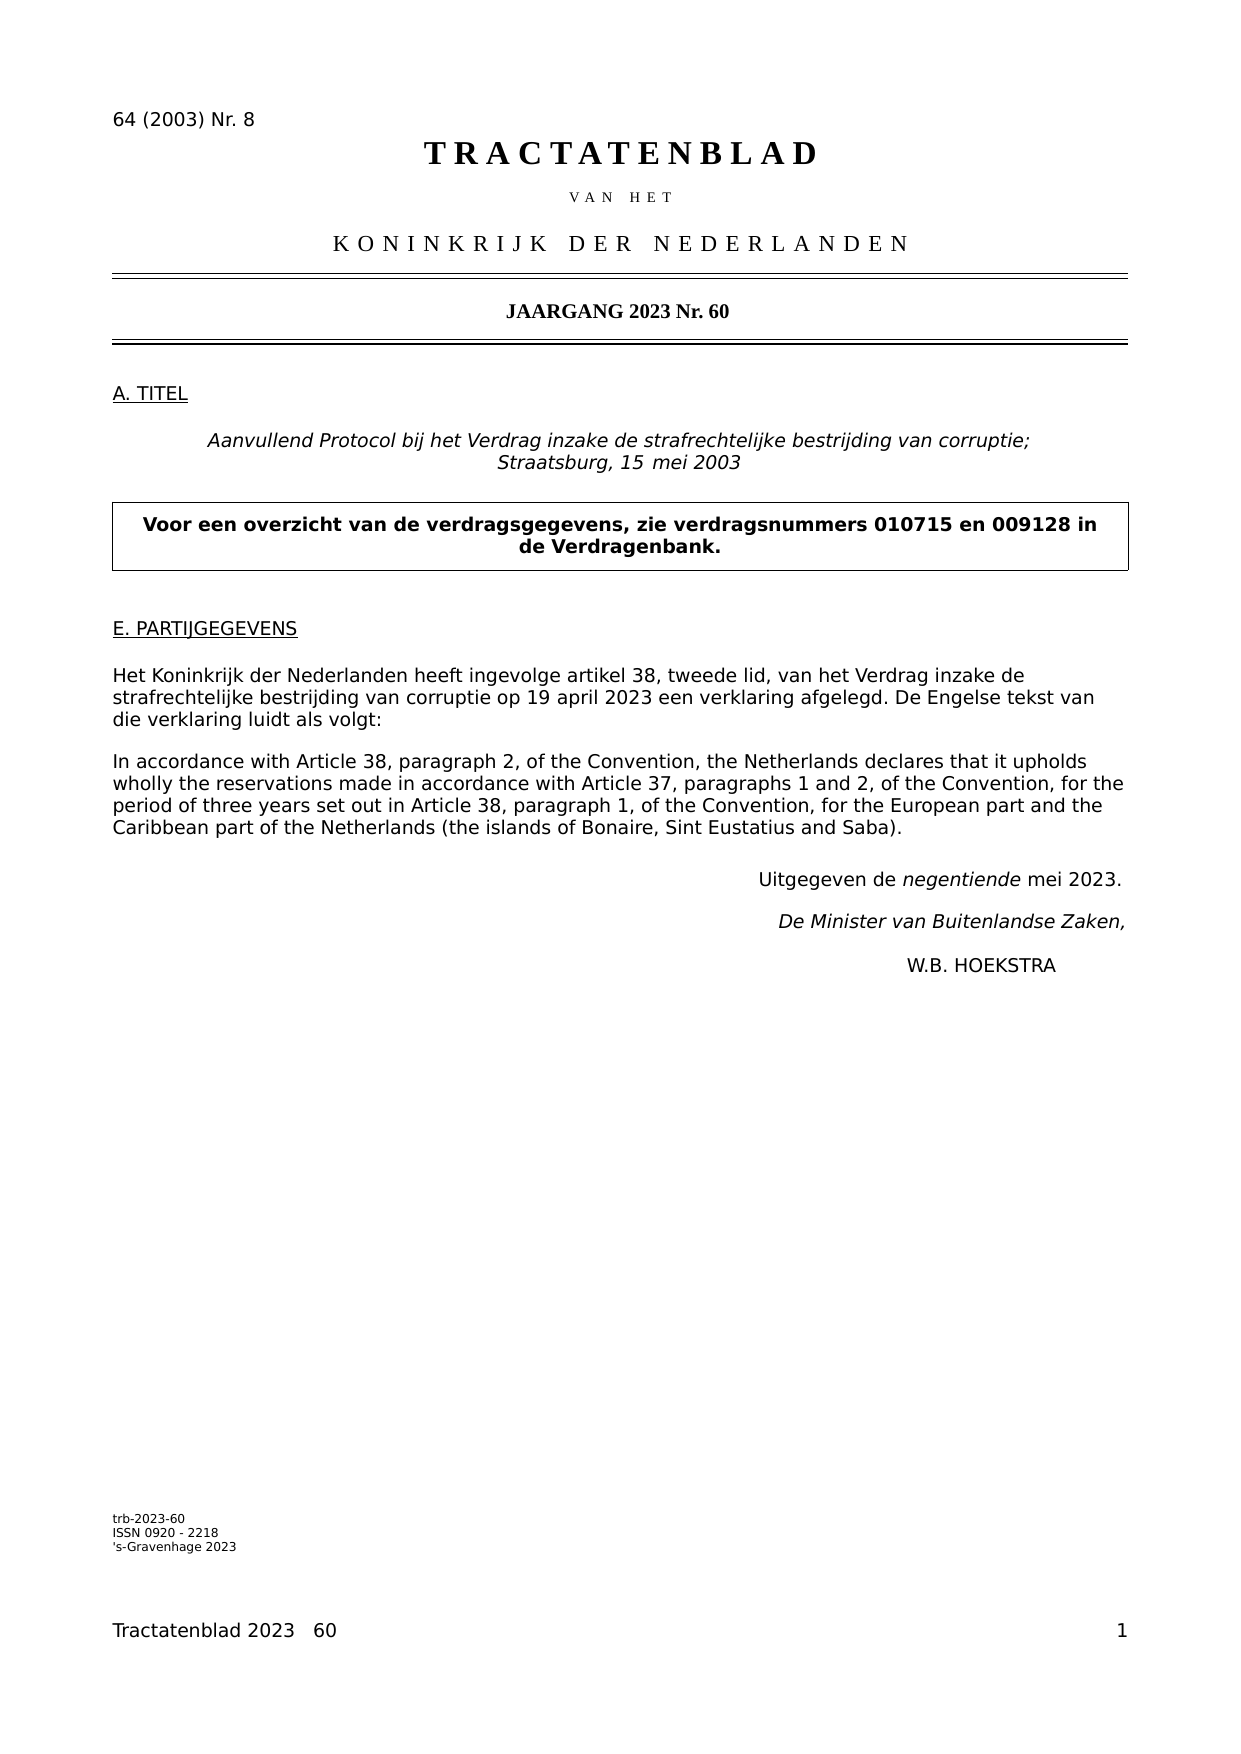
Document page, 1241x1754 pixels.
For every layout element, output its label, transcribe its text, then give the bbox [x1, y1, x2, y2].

text Uitgegeven de negentiende mei 2023. [112, 869, 1128, 891]
text ISSN 0920 - 2218 [112, 1526, 346, 1540]
text TRACTATENBLAD [112, 133, 1128, 172]
text JAARGANG 2023 Nr. 60 [112, 299, 1128, 323]
text Aanvullend Protocol bij het Verdrag inzake de strafrechtelijke bestrijding van corruptie; [112, 430, 1128, 452]
text Het Koninkrijk der Nederlanden heeft ingevolge artikel 38, tweede lid, van het Verdrag inzake de strafrechtelijke bestrijding van corruptie op 19 april 2023 een verklaring afgelegd. De Engelse tekst van die verklaring luidt als volgt: [112, 665, 1128, 731]
text KONINKRIJK DER NEDERLANDEN [112, 229, 1128, 256]
text 's-Gravenhage 2023 [112, 1540, 346, 1554]
text Straatsburg, 15 mei 2003 [112, 452, 1128, 474]
text De Minister van Buitenlandse Zaken, W.B. HOEKSTRA [112, 911, 1128, 977]
text trb-2023-60 [112, 1512, 346, 1526]
text In accordance with Article 38, paragraph 2, of the Convention, the Netherlands declares that it upholds wholly the reservations made in accordance with Article 37, paragraphs 1 and 2, of the Convention, for the period of three years set out in Article 38, paragraph 1, of the Convention, for the European part and the Caribbean part of the Netherlands (the islands of Bonaire, Sint Eustatius and Saba). [112, 751, 1128, 839]
subtitle A. TITEL [112, 383, 1128, 405]
text 64 (2003) Nr. 8 [112, 109, 1128, 131]
subtitle E. PARTIJGEGEVENS [112, 618, 1128, 640]
text VAN HET [112, 189, 1128, 206]
